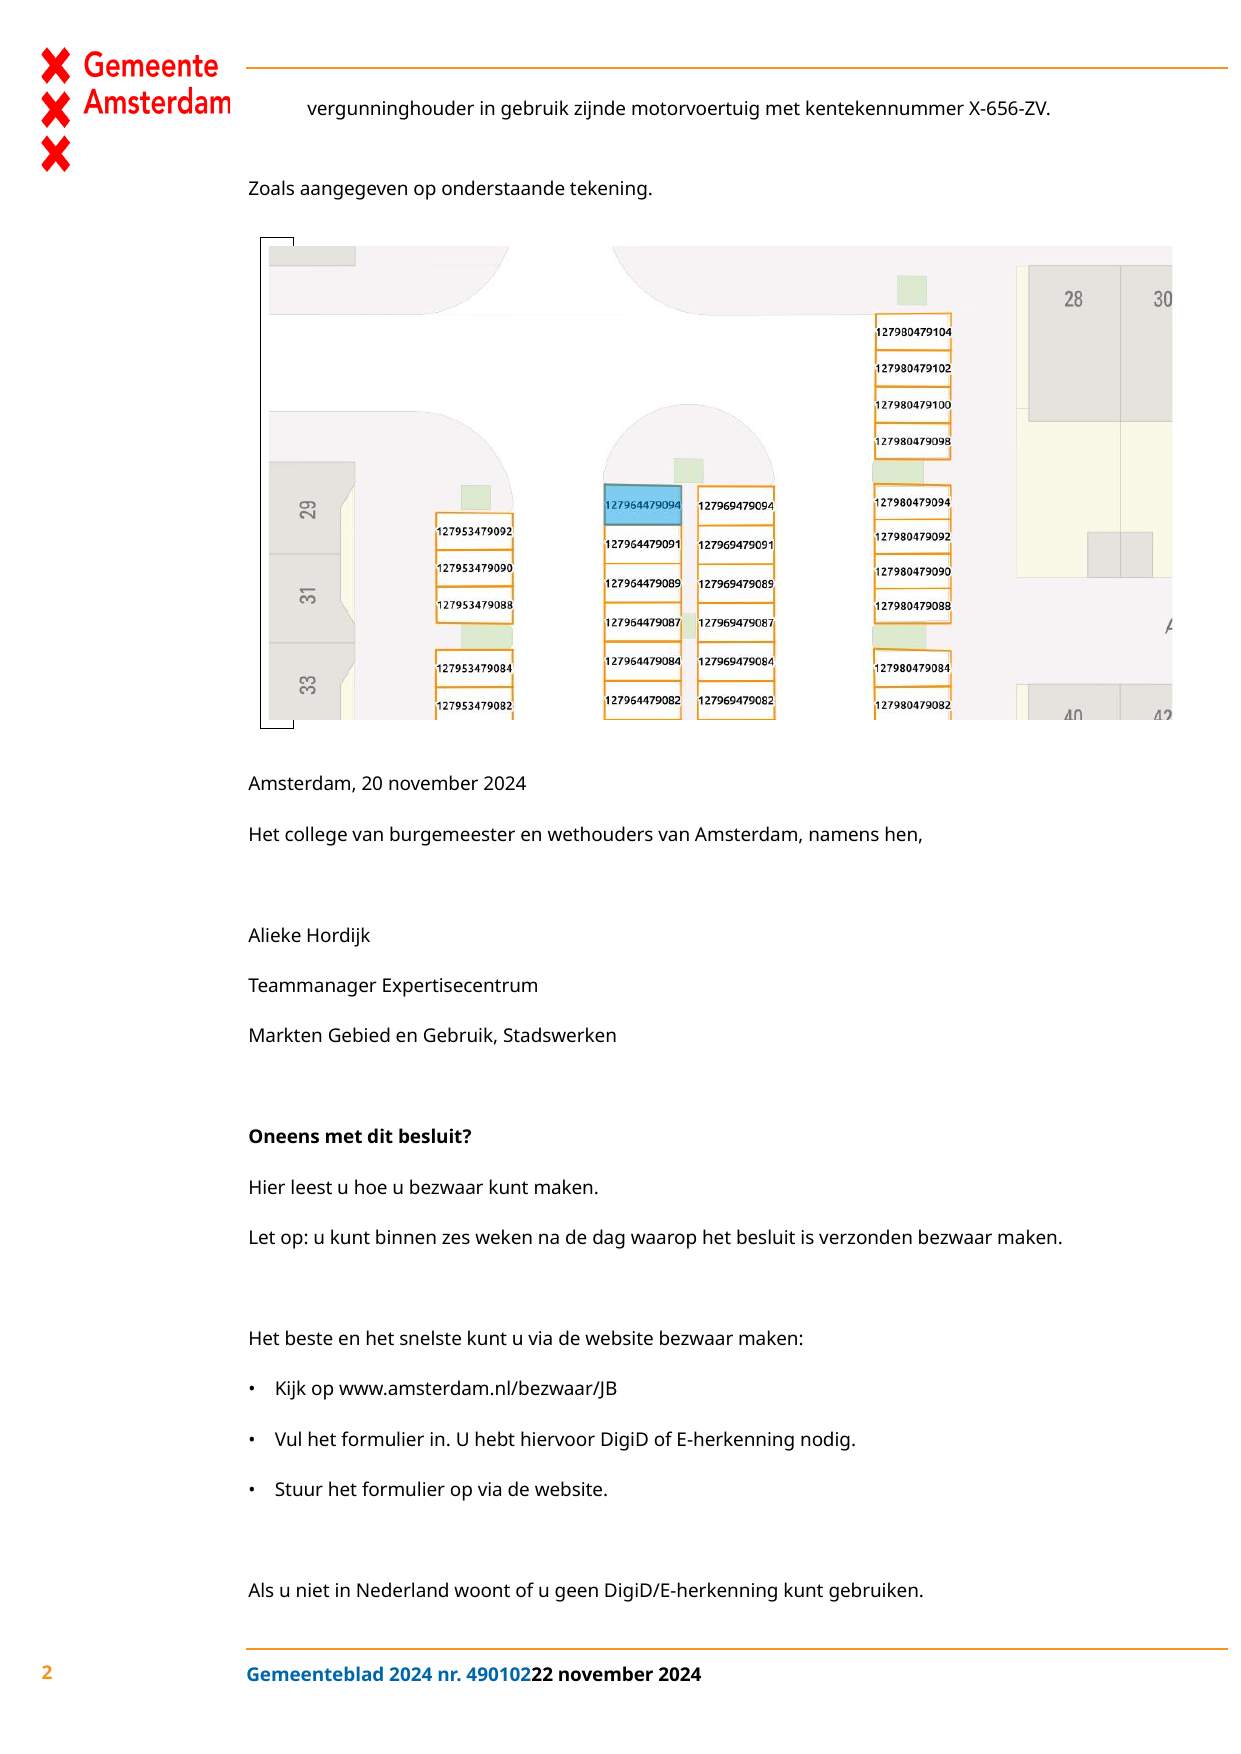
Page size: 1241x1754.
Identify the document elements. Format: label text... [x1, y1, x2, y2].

text Alieke Hordijk [248, 922, 1152, 948]
text Zoals aangegeven op onderstaande tekening. [248, 175, 1152, 201]
text Hier leest u hoe u bezwaar kunt maken. [248, 1174, 1152, 1200]
text • Kijk op www.amsterdam.nl/bezwaar/JB [248, 1376, 1152, 1401]
text Oneens met dit besluit? [248, 1123, 1152, 1149]
text Amsterdam, 20 november 2024 [248, 771, 1152, 796]
text Markten Gebied en Gebruik, Stadswerken [248, 1023, 1152, 1048]
list vergunninghouder in gebruik zijnde motorvoertuig met kentekennummer X-656-ZV. [248, 95, 1152, 121]
text Teammanager Expertisecentrum [248, 972, 1152, 998]
text Als u niet in Nederland woont of u geen DigiD/E-herkenning kunt gebruiken. [248, 1577, 1152, 1603]
text • Vul het formulier in. U hebt hiervoor DigiD of E-herkenning nodig. [248, 1426, 1152, 1452]
picture [268, 246, 1173, 720]
text Let op: u kunt binnen zes weken na de dag waarop het besluit is verzonden bezwaar maken. [248, 1224, 1152, 1250]
picture [41, 47, 231, 172]
text Het beste en het snelste kunt u via de website bezwaar maken: [248, 1325, 1152, 1351]
text • Stuur het formulier op via de website. [248, 1476, 1152, 1502]
text Het college van burgemeester en wethouders van Amsterdam, namens hen, [248, 821, 1152, 847]
